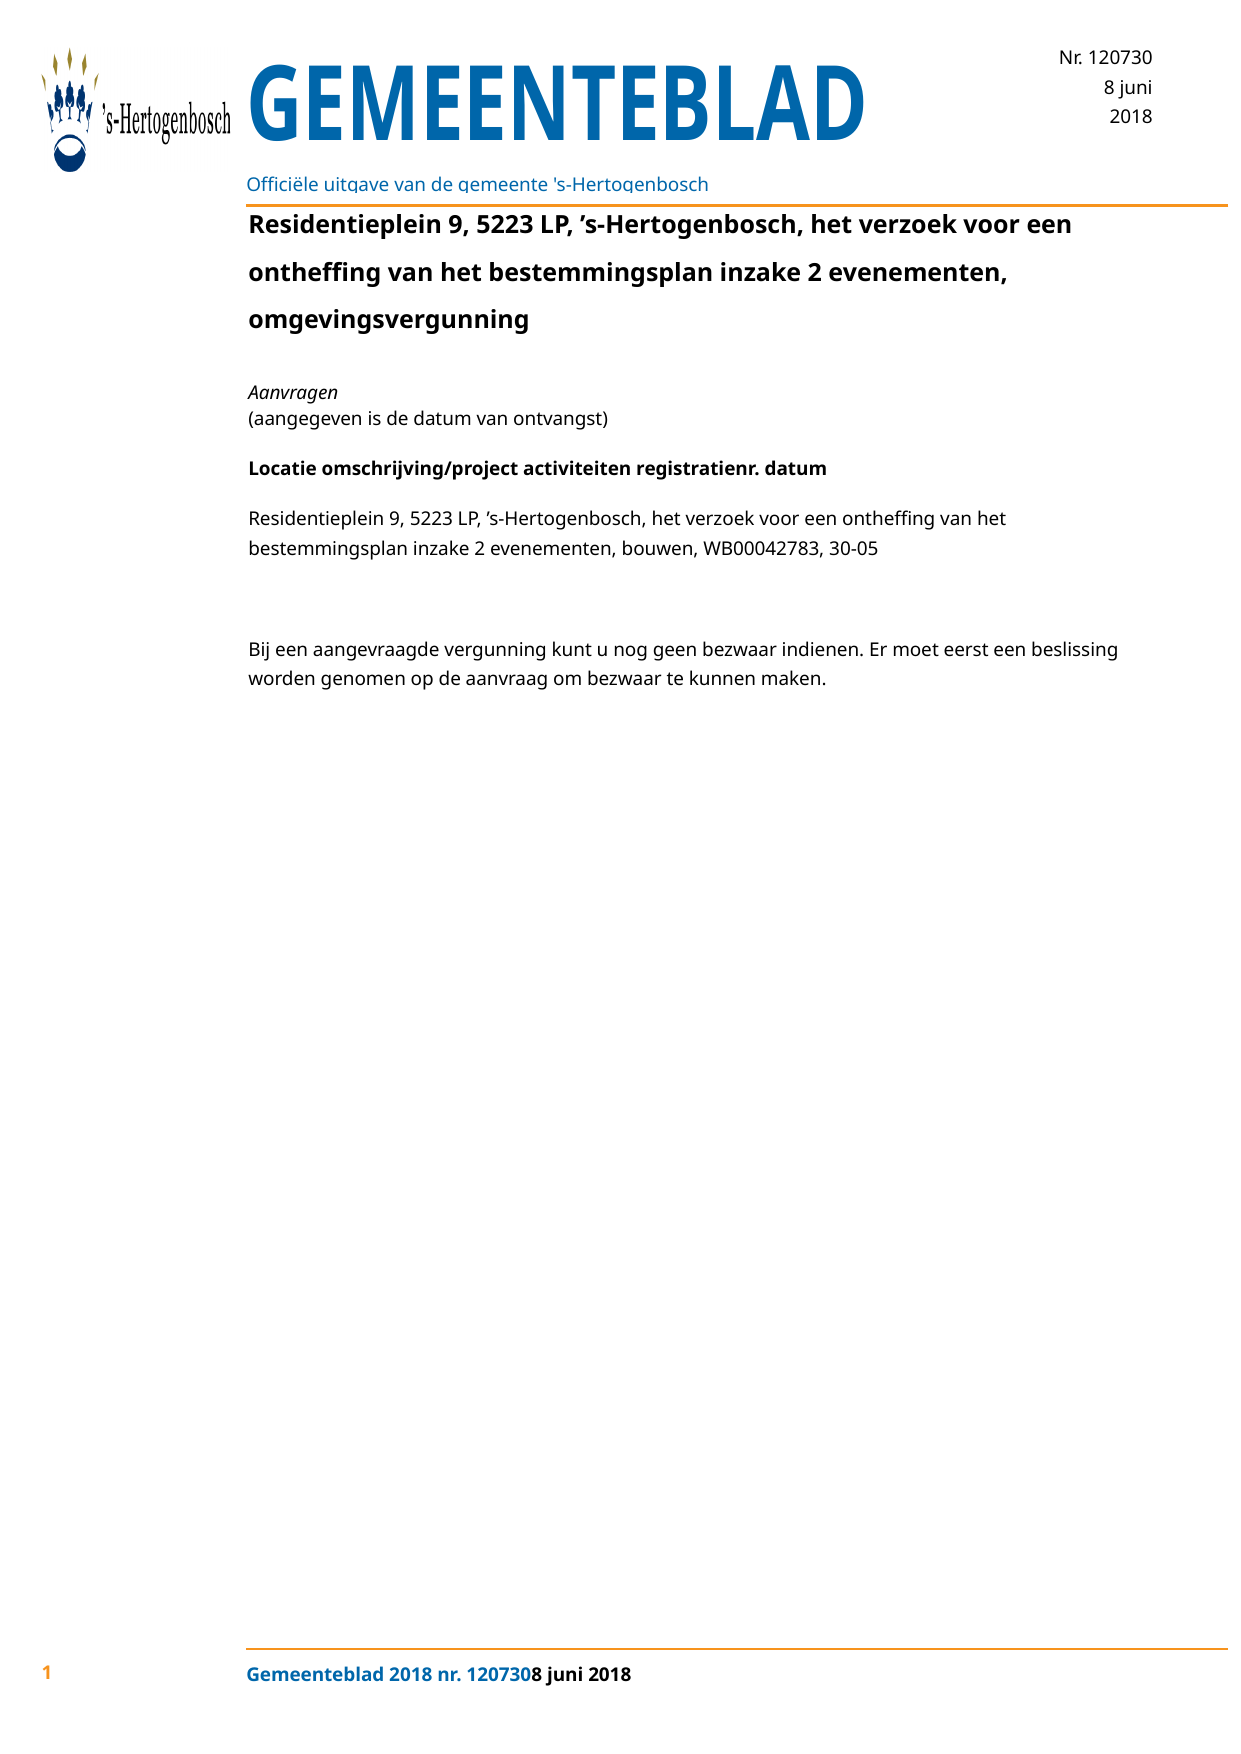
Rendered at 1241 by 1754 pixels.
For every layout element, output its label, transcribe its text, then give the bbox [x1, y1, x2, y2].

text Locatie omschrijving/project activiteiten registratienr. datum [248, 455, 1152, 481]
picture [41, 47, 231, 172]
text Aanvragen [248, 379, 1152, 405]
text Residentieplein 9, 5223 LP, ’s-Hertogenbosch, het verzoek voor een ontheffing van het bestemmingsplan inzake 2 evenementen, bouwen, WB00042783, 30-05 [248, 506, 1152, 561]
text (aangegeven is de datum van ontvangst) [248, 405, 1152, 431]
text Bij een aangevraagde vergunning kunt u nog geen bezwaar indienen. Er moet eerst een beslissing worden genomen op de aanvraag om bezwaar te kunnen maken. [248, 636, 1152, 691]
text Residentieplein 9, 5223 LP, ’s-Hertogenbosch, het verzoek voor een ontheffing van het bestemmingsplan inzake 2 evenementen, omgevingsvergunning [248, 207, 1152, 336]
